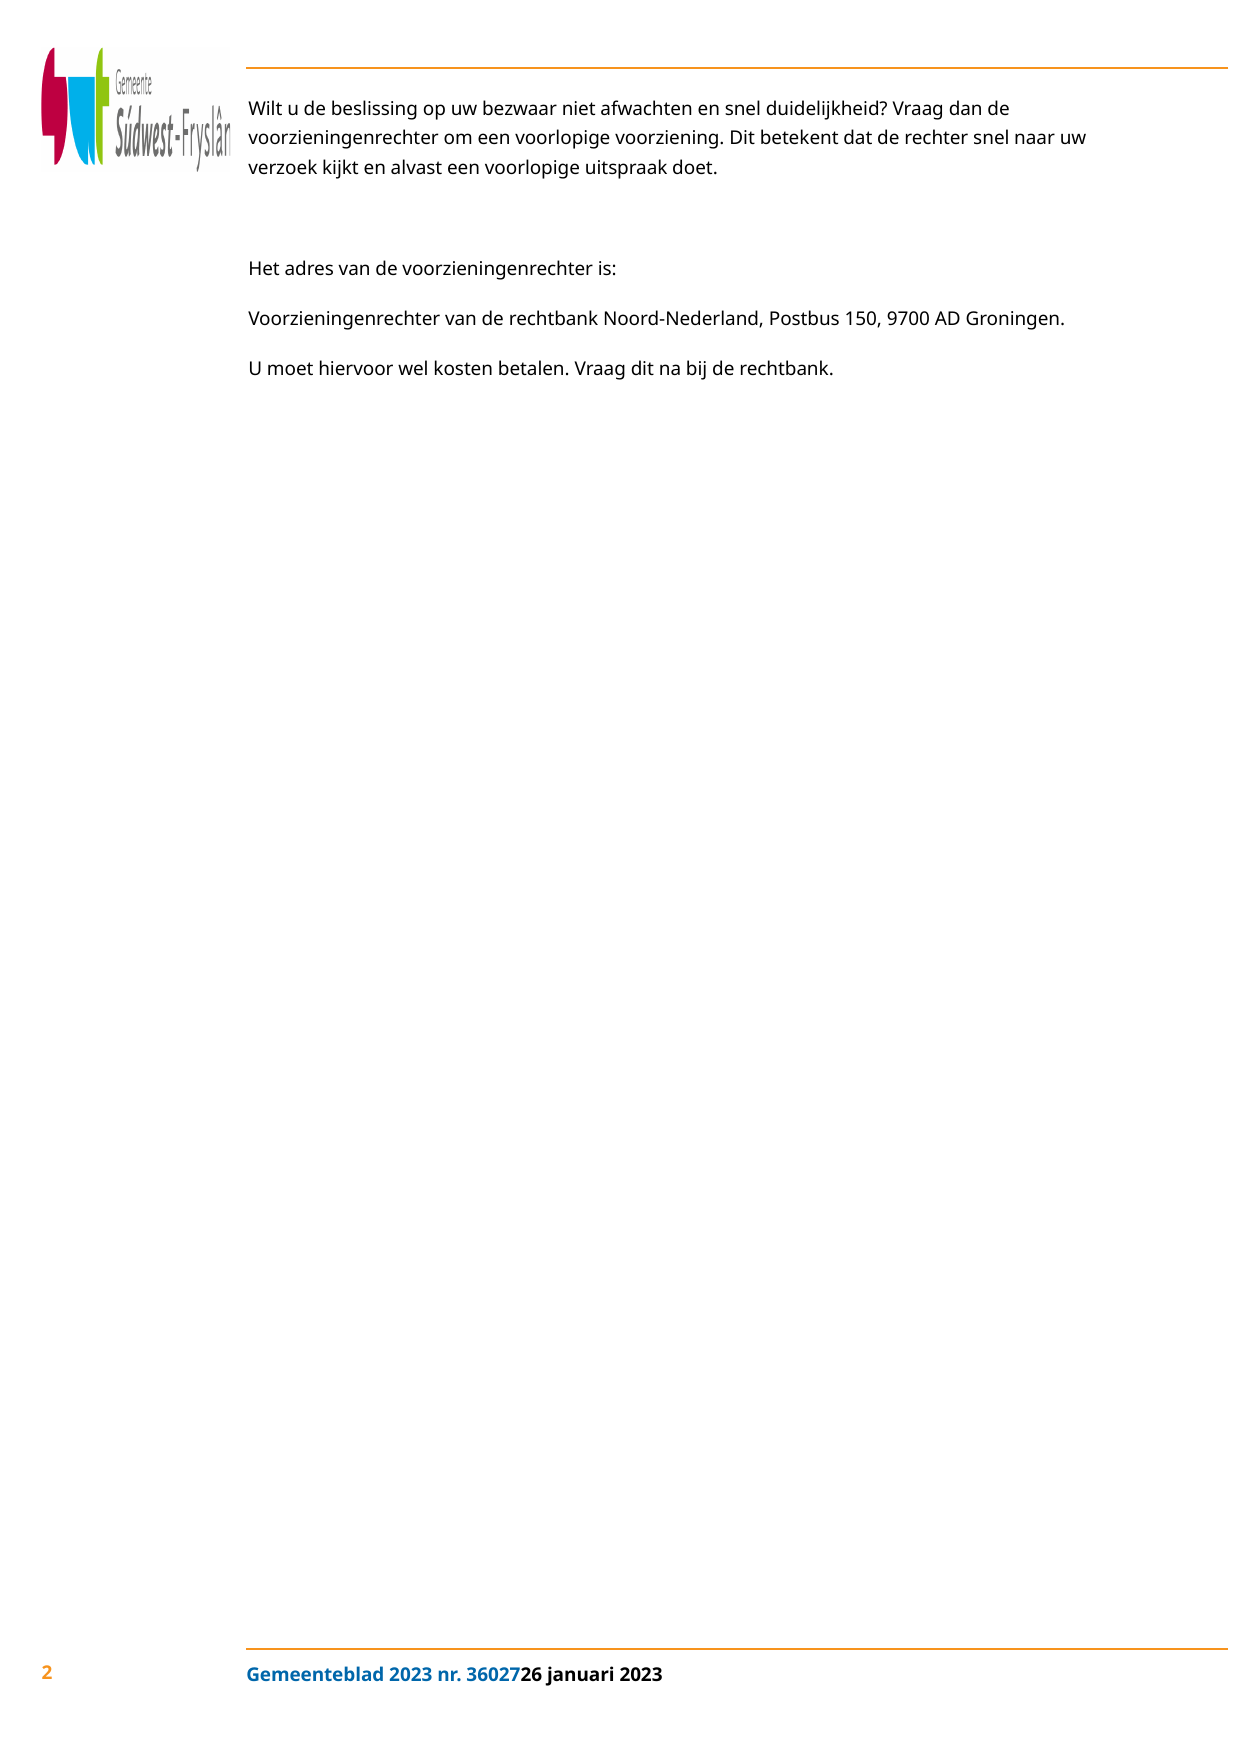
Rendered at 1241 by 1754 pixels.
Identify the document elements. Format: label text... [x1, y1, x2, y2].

text U moet hiervoor wel kosten betalen. Vraag dit na bij de rechtbank. [248, 356, 1152, 381]
text Wilt u de beslissing op uw bezwaar niet afwachten en snel duidelijkheid? Vraag dan de voorzieningenrechter om een voorlopige voorziening. Dit betekent dat de rechter snel naar uw verzoek kijkt en alvast een voorlopige uitspraak doet. [248, 95, 1152, 180]
text Voorzieningenrechter van de rechtbank Noord-Nederland, Postbus 150, 9700 AD Groningen. [248, 305, 1152, 331]
text Het adres van de voorzieningenrechter is: [248, 255, 1152, 281]
picture [41, 47, 231, 172]
